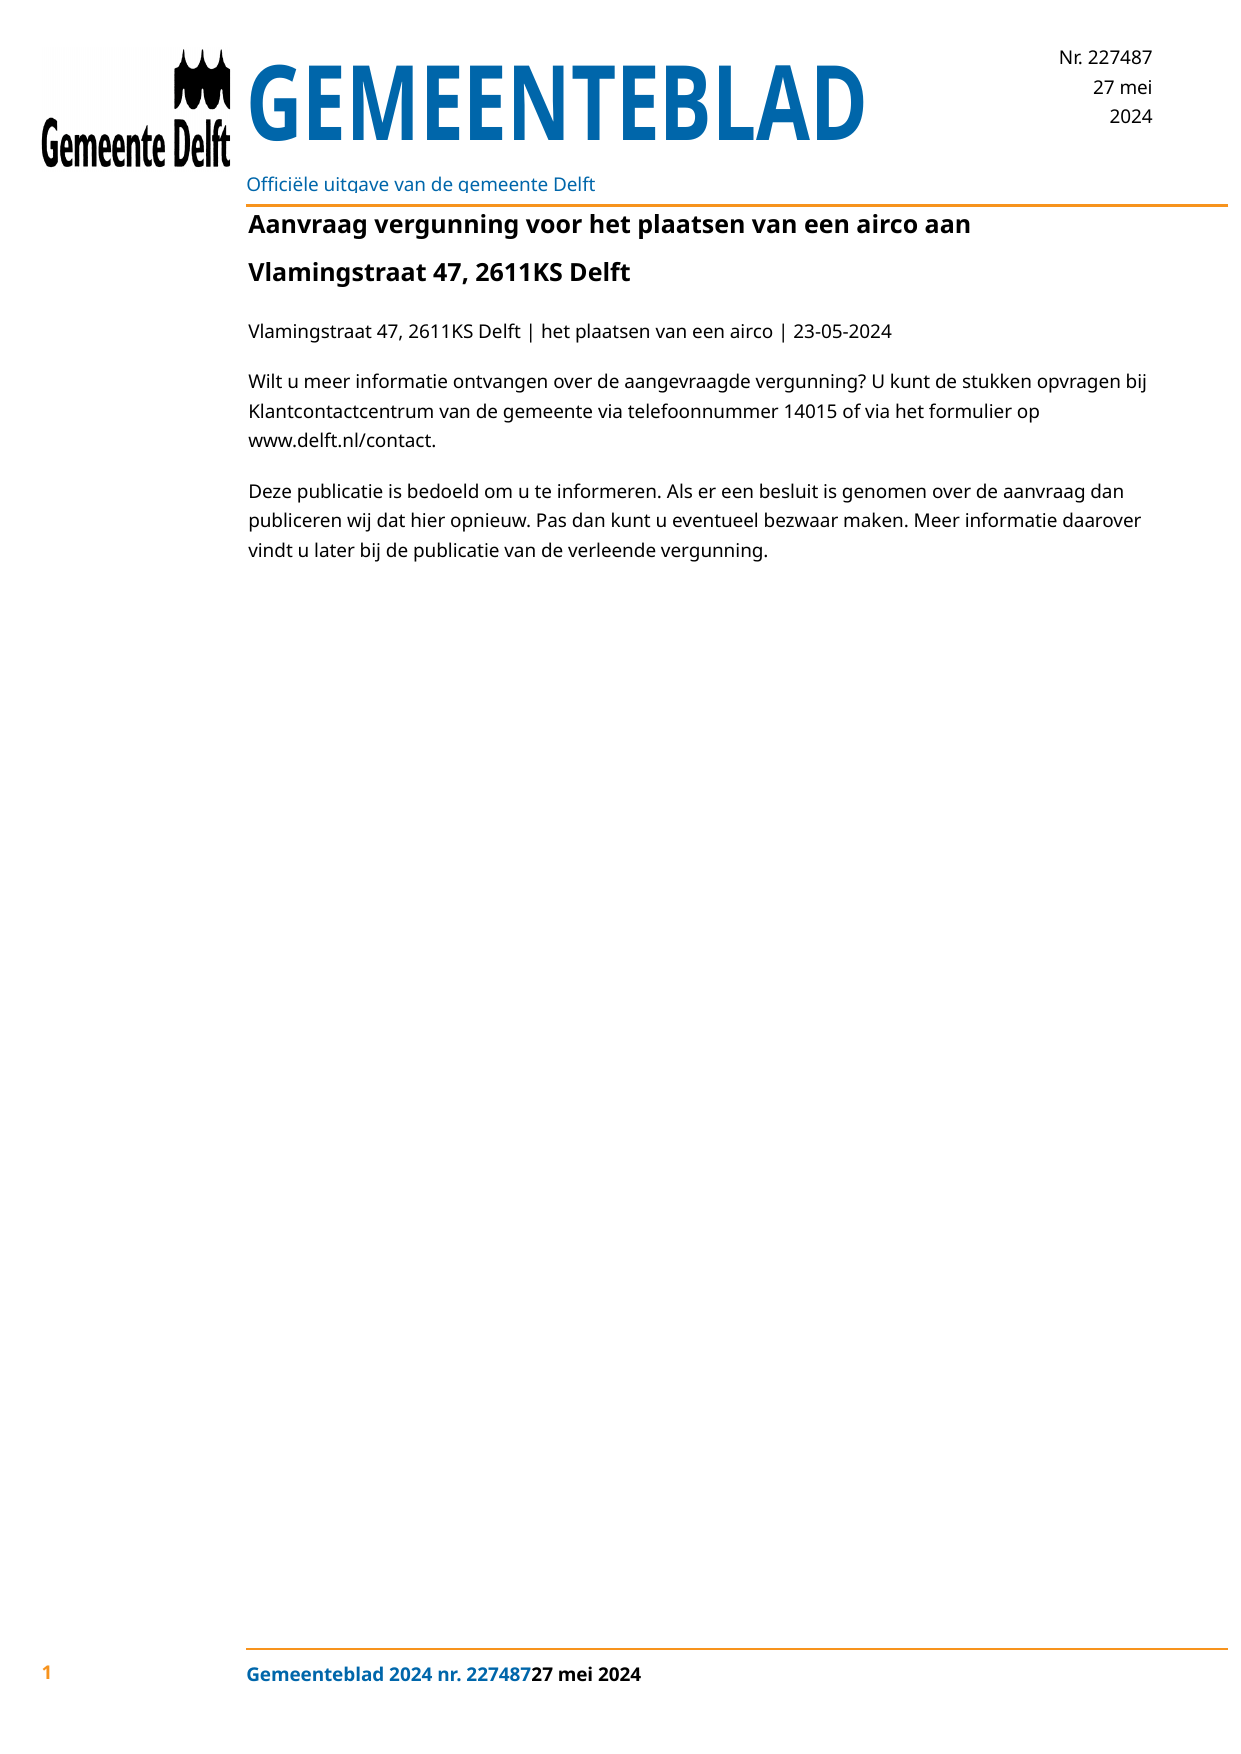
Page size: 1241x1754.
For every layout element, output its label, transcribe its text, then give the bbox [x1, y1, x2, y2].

text Deze publicatie is bedoeld om u te informeren. Als er een besluit is genomen over de aanvraag dan publiceren wij dat hier opnieuw. Pas dan kunt u eventueel bezwaar maken. Meer informatie daarover vindt u later bij de publicatie van de verleende vergunning. [248, 478, 1152, 563]
text Vlamingstraat 47, 2611KS Delft | het plaatsen van een airco | 23-05-2024 [248, 318, 1152, 344]
text Aanvraag vergunning voor het plaatsen van een airco aan Vlamingstraat 47, 2611KS Delft [248, 207, 1152, 288]
text Wilt u meer informatie ontvangen over de aangevraagde vergunning? U kunt de stukken opvragen bij Klantcontactcentrum van de gemeente via telefoonnummer 14015 of via het formulier op www.delft.nl/contact. [248, 368, 1152, 453]
picture [41, 47, 231, 172]
